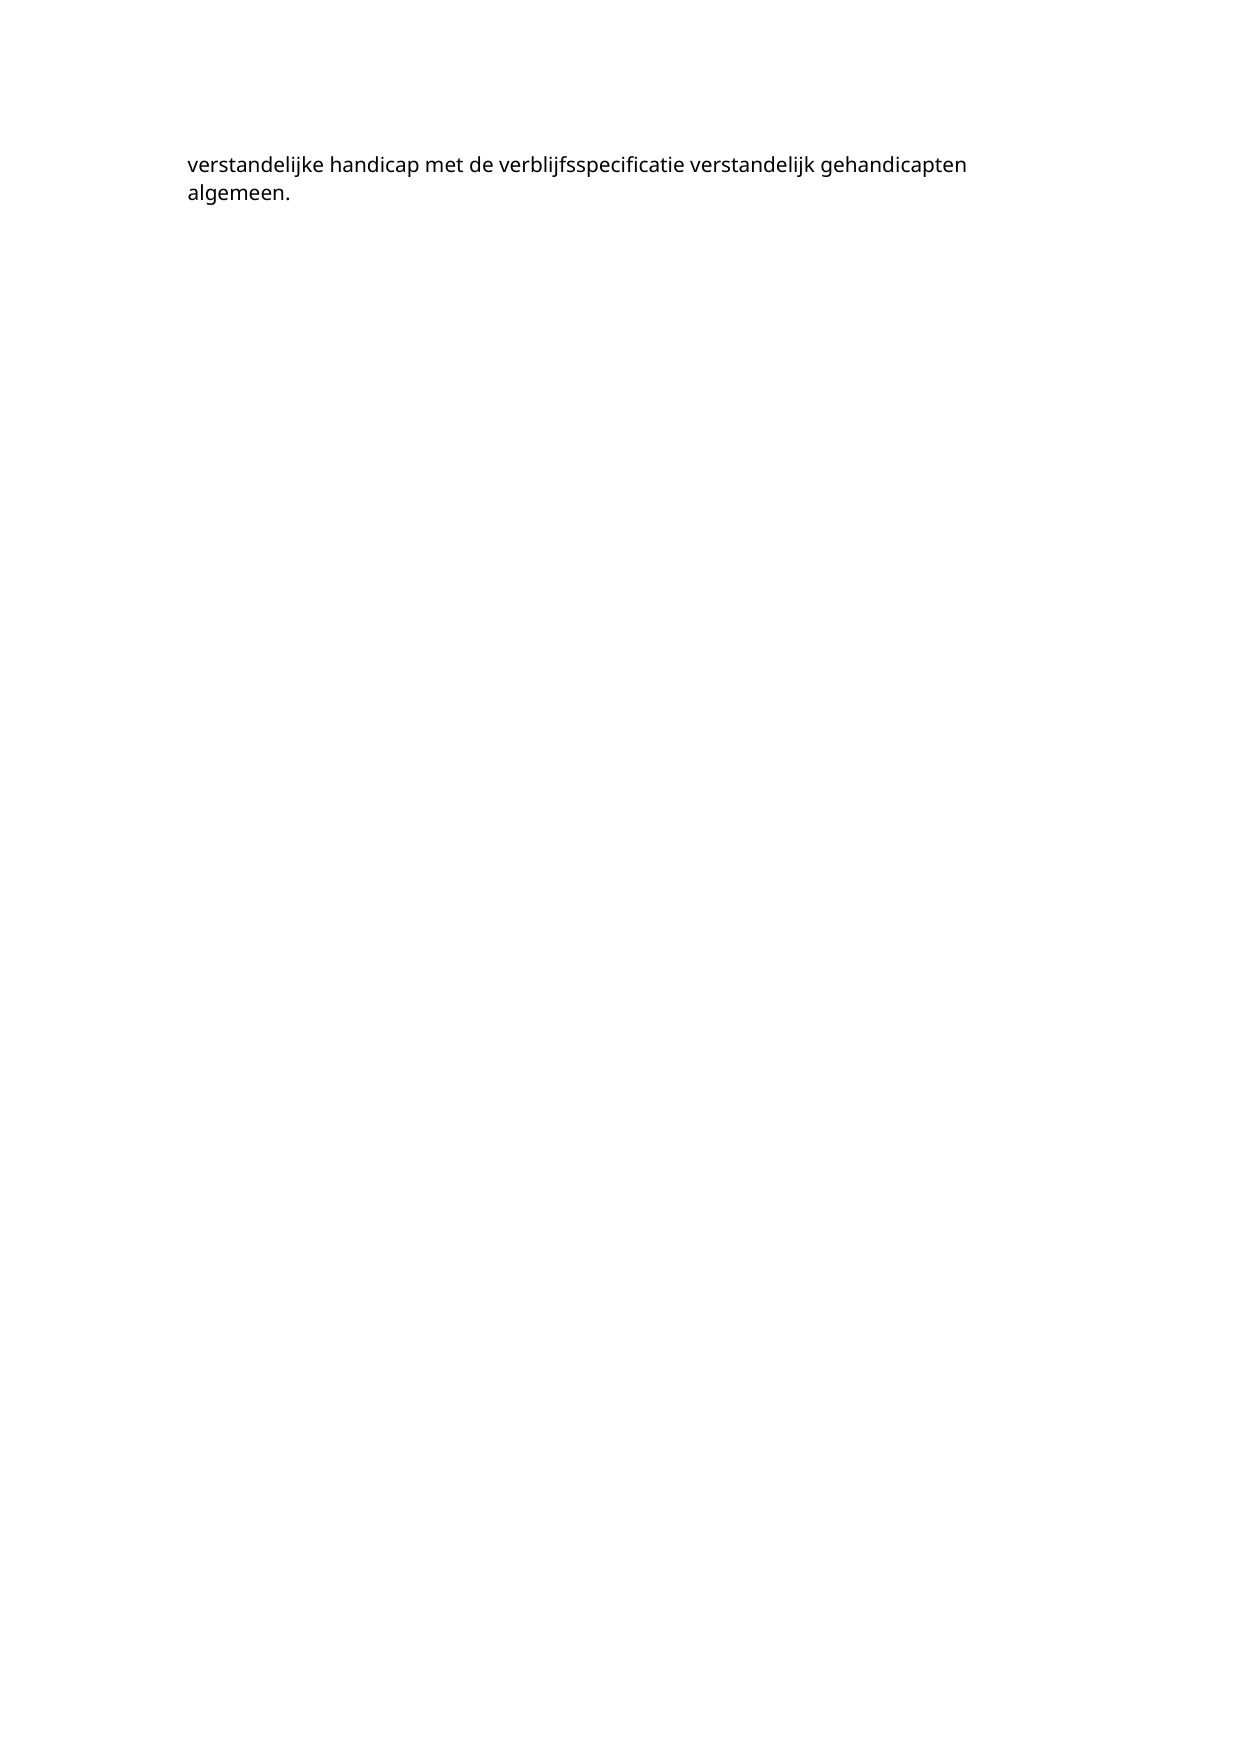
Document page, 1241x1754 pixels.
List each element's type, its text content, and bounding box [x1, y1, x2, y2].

text verstandelijke handicap met de verblijfsspecificatie verstandelijk gehandicapten algemeen. [187, 150, 1053, 207]
